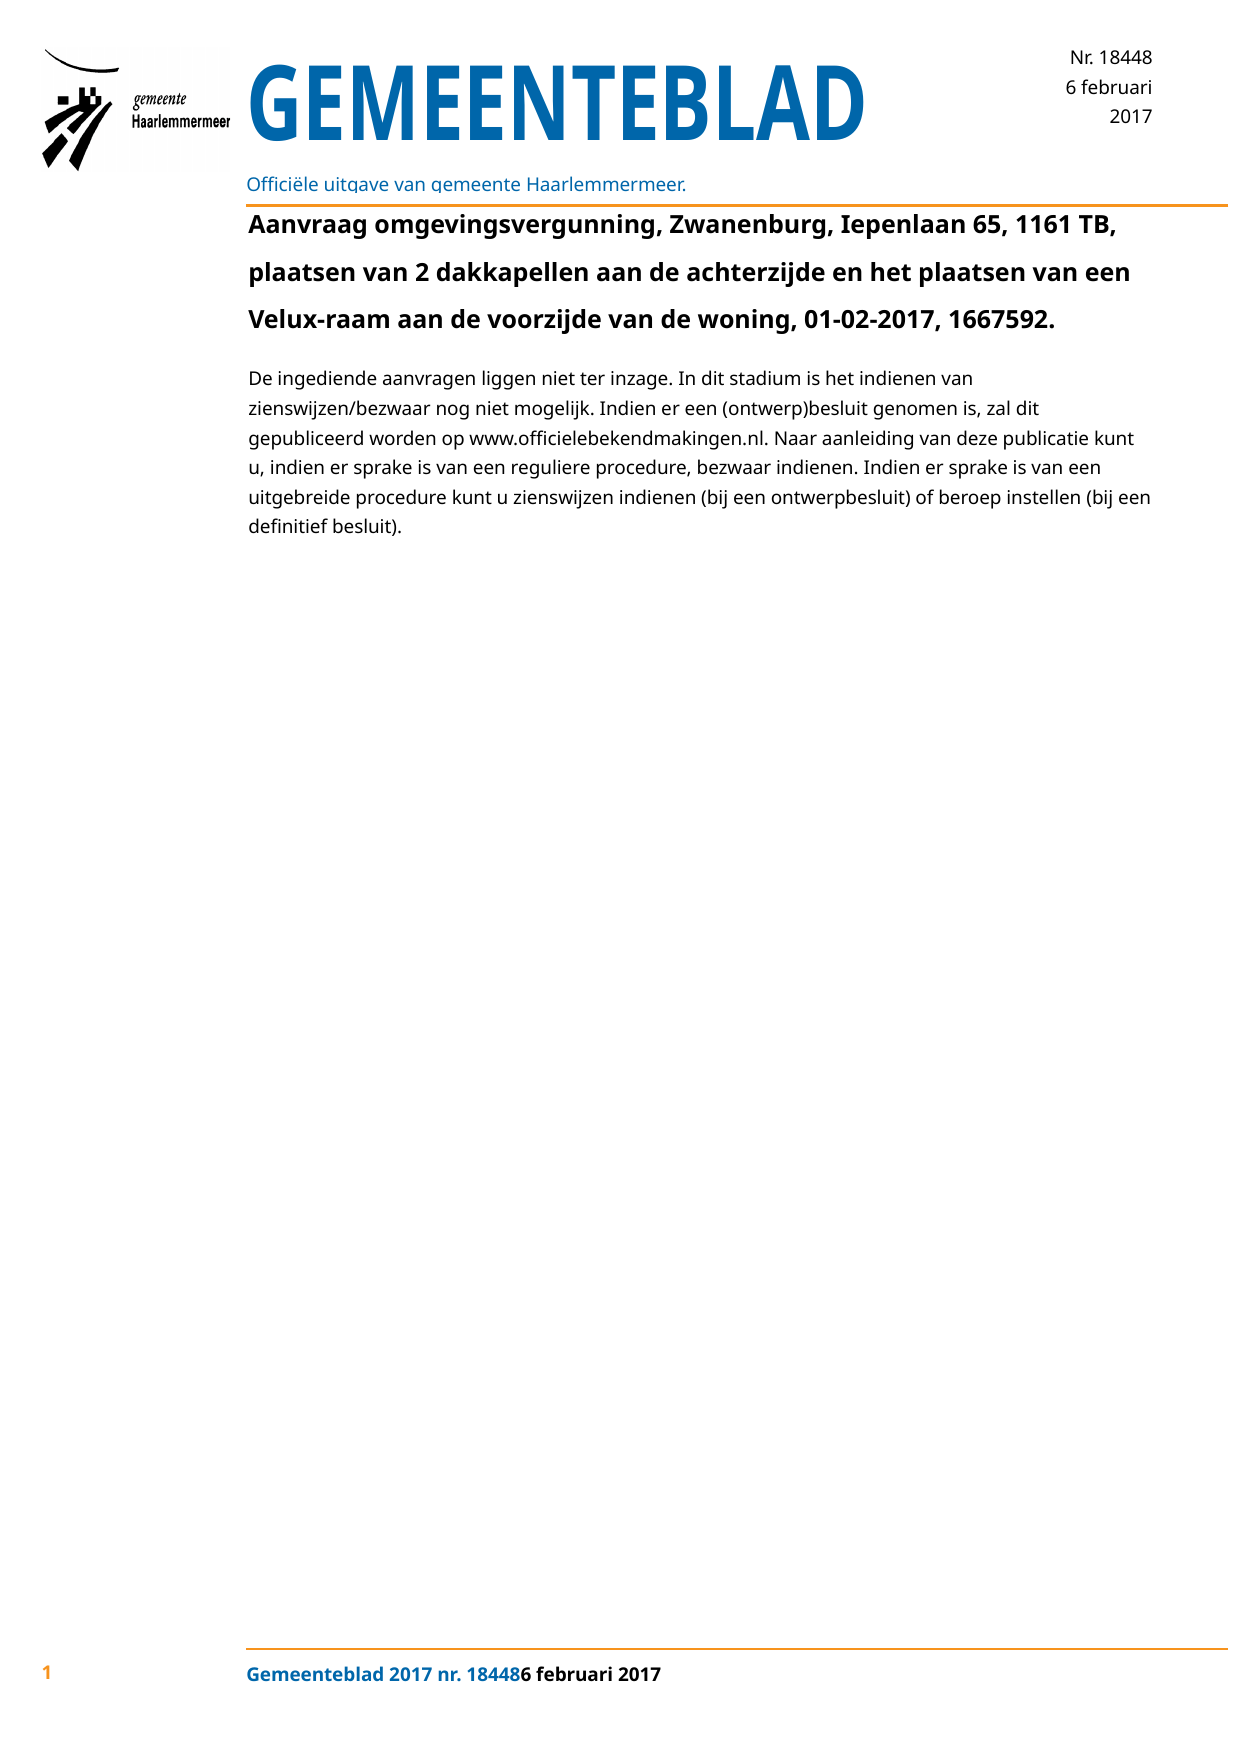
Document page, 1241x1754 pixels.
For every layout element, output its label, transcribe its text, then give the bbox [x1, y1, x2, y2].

text Aanvraag omgevingsvergunning, Zwanenburg, Iepenlaan 65, 1161 TB, plaatsen van 2 dakkapellen aan de achterzijde en het plaatsen van een Velux-raam aan de voorzijde van de woning, 01-02-2017, 1667592. [248, 207, 1152, 336]
text De ingediende aanvragen liggen niet ter inzage. In dit stadium is het indienen van zienswijzen/bezwaar nog niet mogelijk. Indien er een (ontwerp)besluit genomen is, zal dit gepubliceerd worden op www.officielebekendmakingen.nl. Naar aanleiding van deze publicatie kunt u, indien er sprake is van een reguliere procedure, bezwaar indienen. Indien er sprake is van een uitgebreide procedure kunt u zienswijzen indienen (bij een ontwerpbesluit) of beroep instellen (bij een definitief besluit). [248, 366, 1152, 539]
picture [41, 47, 231, 172]
